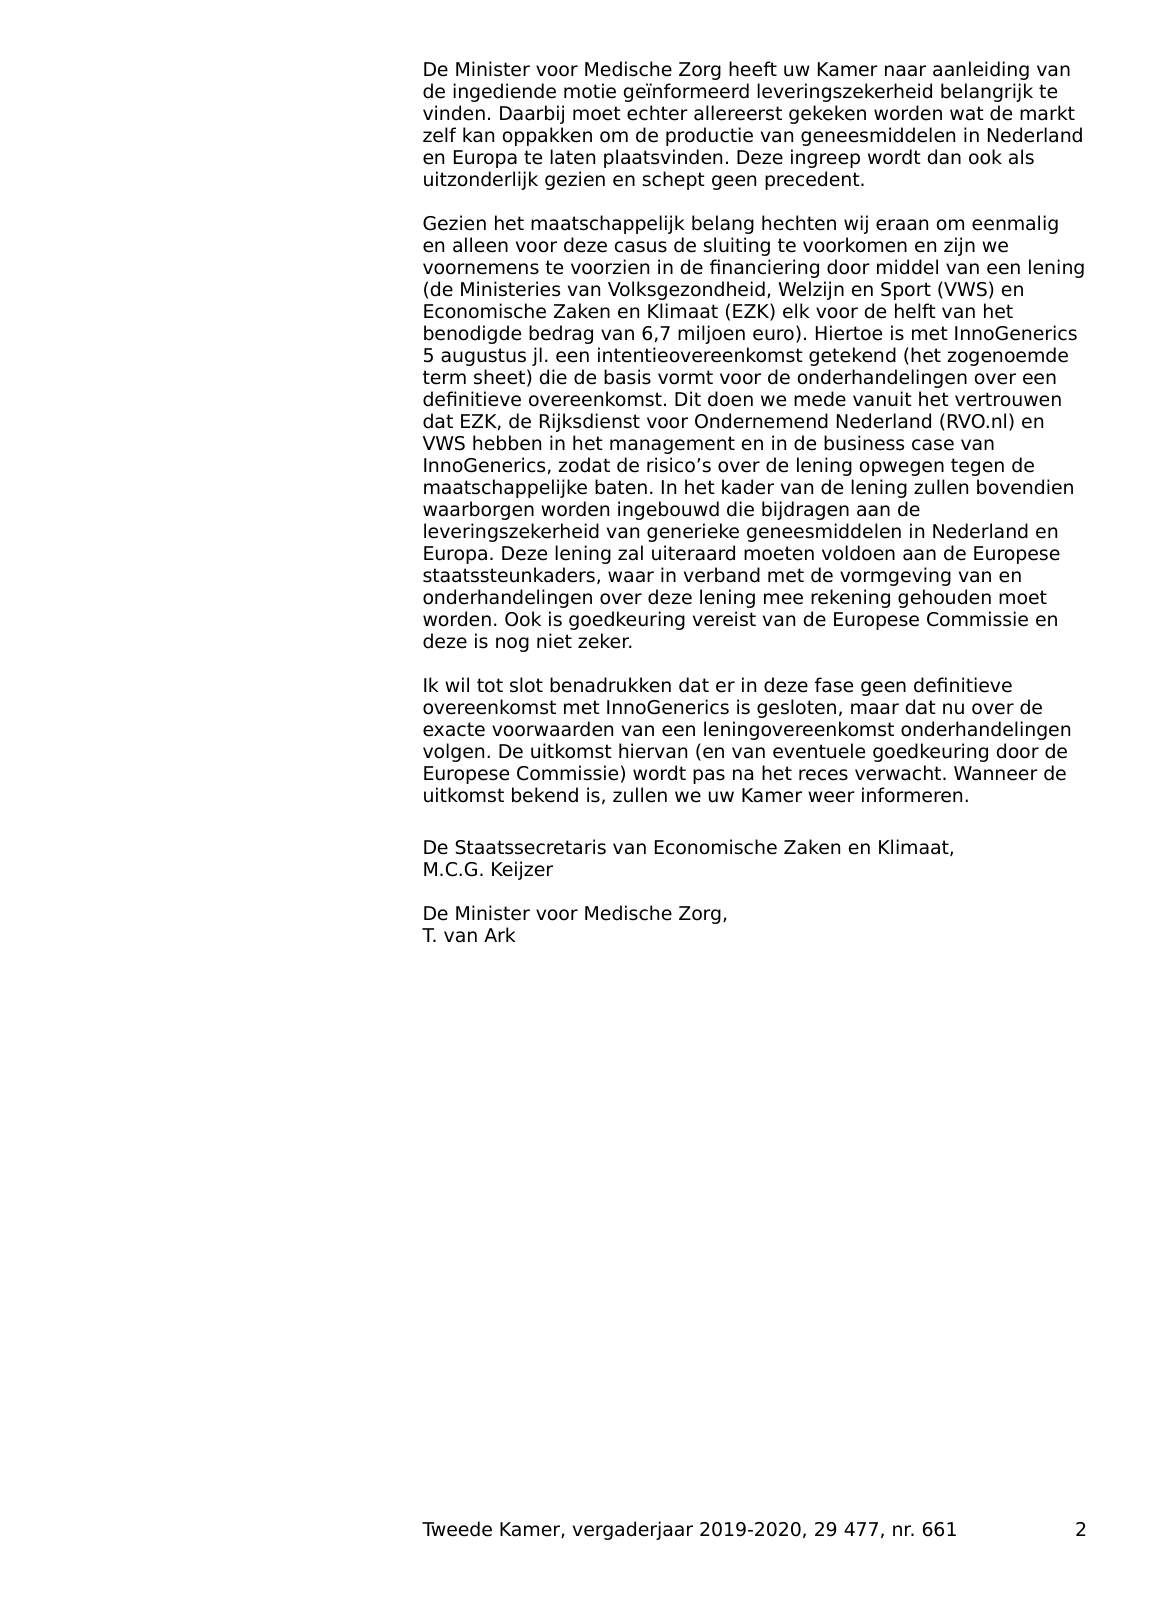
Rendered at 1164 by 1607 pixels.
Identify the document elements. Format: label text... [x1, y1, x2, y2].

text Ik wil tot slot benadrukken dat er in deze fase geen definitieve overeenkomst met InnoGenerics is gesloten, maar dat nu over de exacte voorwaarden van een leningovereenkomst onderhandelingen volgen. De uitkomst hiervan (en van eventuele goedkeuring door de Europese Commissie) wordt pas na het reces verwacht. Wanneer de uitkomst bekend is, zullen we uw Kamer weer informeren. [422, 675, 1087, 807]
text De Minister voor Medische Zorg, T. van Ark [422, 903, 1087, 947]
text De Minister voor Medische Zorg heeft uw Kamer naar aanleiding van de ingediende motie geïnformeerd leveringszekerheid belangrijk te vinden. Daarbij moet echter allereerst gekeken worden wat de markt zelf kan oppakken om de productie van geneesmiddelen in Nederland en Europa te laten plaatsvinden. Deze ingreep wordt dan ook als uitzonderlijk gezien en schept geen precedent. [422, 59, 1087, 191]
text Gezien het maatschappelijk belang hechten wij eraan om eenmalig en alleen voor deze casus de sluiting te voorkomen en zijn we voornemens te voorzien in de financiering door middel van een lening (de Ministeries van Volksgezondheid, Welzijn en Sport (VWS) en Economische Zaken en Klimaat (EZK) elk voor de helft van het benodigde bedrag van 6,7 miljoen euro). Hiertoe is met InnoGenerics 5 augustus jl. een intentieovereenkomst getekend (het zogenoemde term sheet) die de basis vormt voor de onderhandelingen over een definitieve overeenkomst. Dit doen we mede vanuit het vertrouwen dat EZK, de Rijksdienst voor Ondernemend Nederland (RVO.nl) en VWS hebben in het management en in de business case van InnoGenerics, zodat de risico’s over de lening opwegen tegen de maatschappelijke baten. In het kader van de lening zullen bovendien waarborgen worden ingebouwd die bijdragen aan de leveringszekerheid van generieke geneesmiddelen in Nederland en Europa. Deze lening zal uiteraard moeten voldoen aan de Europese staatssteunkaders, waar in verband met de vormgeving van en onderhandelingen over deze lening mee rekening gehouden moet worden. Ook is goedkeuring vereist van de Europese Commissie en deze is nog niet zeker. [422, 213, 1087, 653]
text De Staatssecretaris van Economische Zaken en Klimaat, M.C.G. Keijzer [422, 837, 1087, 881]
